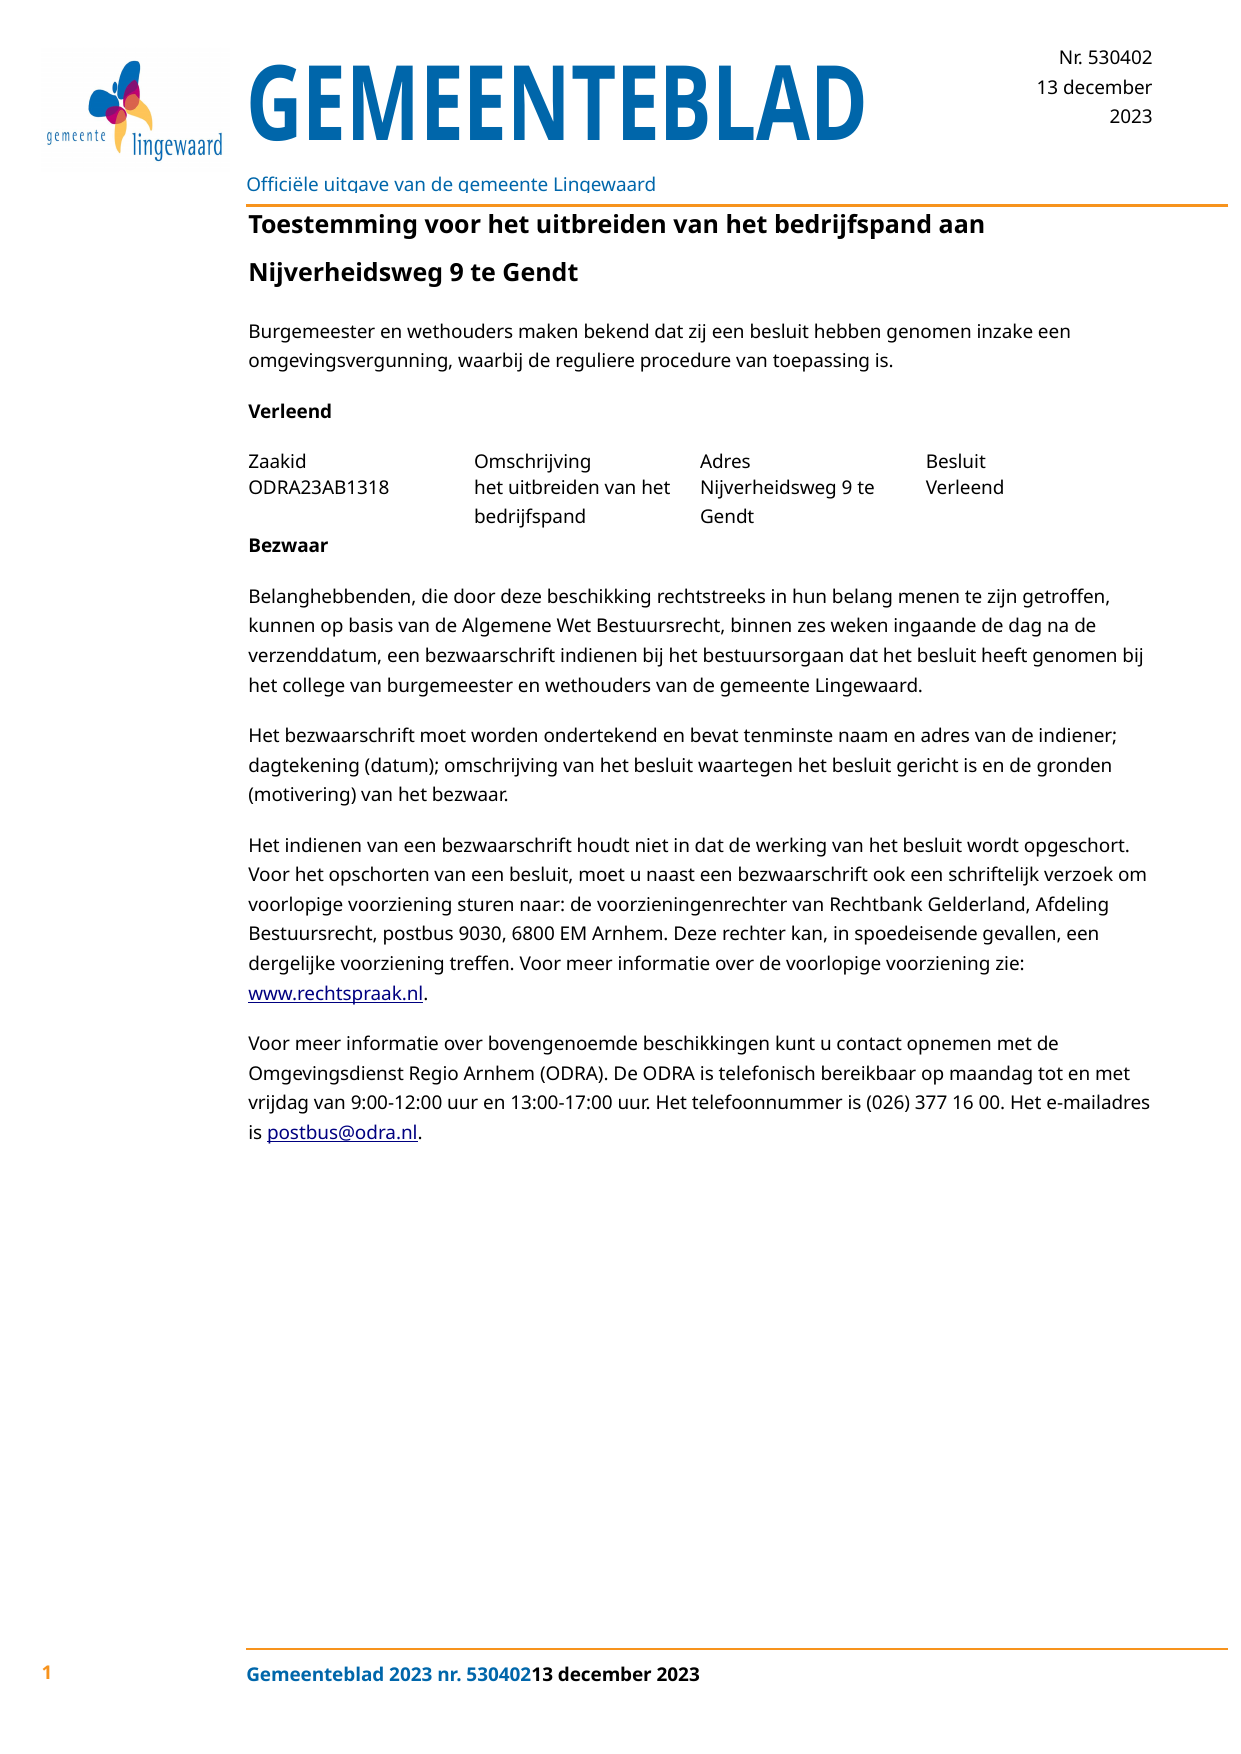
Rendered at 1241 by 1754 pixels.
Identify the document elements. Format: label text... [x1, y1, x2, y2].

table_header Besluit [926, 449, 1152, 474]
text Het bezwaarschrift moet worden ondertekend en bevat tenminste naam en adres van de indiener; dagtekening (datum); omschrijving van het besluit waartegen het besluit gericht is en de gronden (motivering) van het bezwaar. [248, 722, 1152, 807]
text Verleend [248, 398, 1152, 424]
table_header Omschrijving [474, 449, 700, 474]
text Het indienen van een bezwaarschrift houdt niet in dat de werking van het besluit wordt opgeschort. Voor het opschorten van een besluit, moet u naast een bezwaarschrift ook een schriftelijk verzoek om voorlopige voorziening sturen naar: de voorzieningenrechter van Rechtbank Gelderland, Afdeling Bestuursrecht, postbus 9030, 6800 EM Arnhem. Deze rechter kan, in spoedeisende gevallen, een dergelijke voorziening treffen. Voor meer informatie over de voorlopige voorziening zie: www.rechtspraak.nl. [248, 832, 1152, 1006]
text Burgemeester en wethouders maken bekend dat zij een besluit hebben genomen inzake een omgevingsvergunning, waarbij de reguliere procedure van toepassing is. [248, 318, 1152, 373]
table_header Adres [700, 449, 926, 474]
table_cell Nijverheidsweg 9 te Gendt [700, 474, 926, 529]
text Toestemming voor het uitbreiden van het bedrijfspand aan Nijverheidsweg 9 te Gendt [248, 207, 1152, 288]
text Bezwaar [248, 533, 1152, 558]
table_cell ODRA23AB1318 [248, 474, 474, 529]
table_header Zaakid [248, 449, 474, 474]
text Voor meer informatie over bovengenoemde beschikkingen kunt u contact opnemen met de Omgevingsdienst Regio Arnhem (ODRA). De ODRA is telefonisch bereikbaar op maandag tot en met vrijdag van 9:00-12:00 uur en 13:00-17:00 uur. Het telefoonnummer is (026) 377 16 00. Het e-mailadres is postbus@odra.nl. [248, 1030, 1152, 1145]
table_cell Verleend [926, 474, 1152, 529]
picture [41, 47, 231, 172]
table_cell het uitbreiden van het bedrijfspand [474, 474, 700, 529]
text Belanghebbenden, die door deze beschikking rechtstreeks in hun belang menen te zijn getroffen, kunnen op basis van de Algemene Wet Bestuursrecht, binnen zes weken ingaande de dag na de verzenddatum, een bezwaarschrift indienen bij het bestuursorgaan dat het besluit heeft genomen bij het college van burgemeester en wethouders van de gemeente Lingewaard. [248, 583, 1152, 698]
